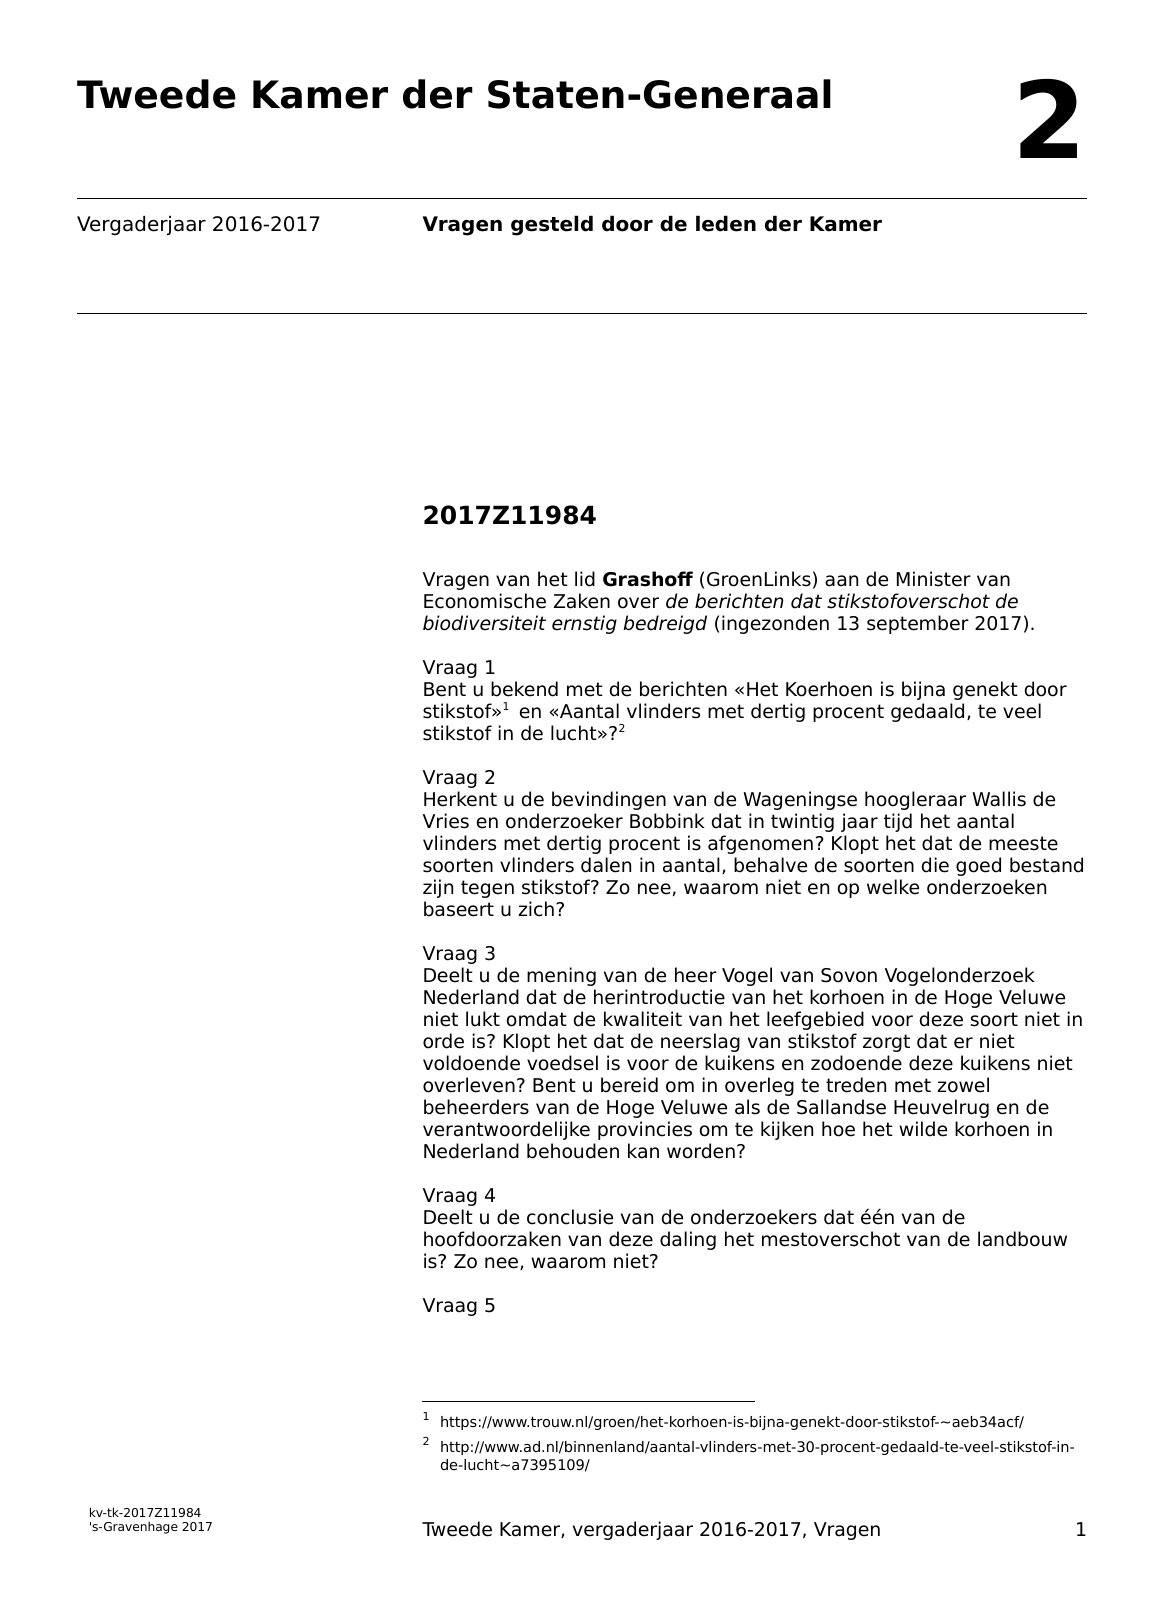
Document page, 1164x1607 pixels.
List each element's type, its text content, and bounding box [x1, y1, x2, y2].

text 's-Gravenhage 2017 [88, 1520, 323, 1534]
text Deelt u de conclusie van de onderzoekers dat één van de hoofdoorzaken van deze daling het mestoverschot van de landbouw is? Zo nee, waarom niet? [422, 1207, 1087, 1273]
table_header Tweede Kamer der Staten-Generaal [77, 59, 886, 198]
text Herkent u de bevindingen van de Wageningse hoogleraar Wallis de Vries en onderzoeker Bobbink dat in twintig jaar tijd het aantal vlinders met dertig procent is afgenomen? Klopt het dat de meeste soorten vlinders dalen in aantal, behalve de soorten die goed bestand zijn tegen stikstof? Zo nee, waarom niet en op welke onderzoeken baseert u zich? [422, 789, 1087, 921]
text 2017Z11984 [422, 501, 1087, 531]
text Bent u bekend met de berichten «Het Koerhoen is bijna genekt door stikstof» en «Aantal vlinders met dertig procent gedaald, te veel stikstof in de lucht»? [422, 679, 1087, 745]
text Deelt u de mening van de heer Vogel van Sovon Vogelonderzoek Nederland dat de herintroductie van het korhoen in de Hoge Veluwe niet lukt omdat de kwaliteit van het leefgebied voor deze soort niet in orde is? Klopt het dat de neerslag van stikstof zorgt dat er niet voldoende voedsel is voor de kuikens en zodoende deze kuikens niet overleven? Bent u bereid om in overleg te treden met zowel beheerders van de Hoge Veluwe als de Sallandse Heuvelrug en de verantwoordelijke provincies om te kijken hoe het wilde korhoen in Nederland behouden kan worden? [422, 965, 1087, 1163]
text Vraag 5 [422, 1295, 1087, 1317]
text https://www.trouw.nl/groen/het-korhoen-is-bijna-genekt-door-stikstof-~aeb34acf/ [422, 1410, 1087, 1432]
text Vragen van het lid Grashoff (GroenLinks) aan de Minister van Economische Zaken over de berichten dat stikstofoverschot de biodiversiteit ernstig bedreigd (ingezonden 13 september 2017). [422, 569, 1087, 635]
text Vraag 3 [422, 943, 1087, 965]
table_cell Vergaderjaar 2016-2017 [77, 199, 422, 313]
text Vraag 2 [422, 767, 1087, 789]
text http://www.ad.nl/binnenland/aantal-vlinders-met-30-procent-gedaald-te-veel-stikstof-in-de-lucht~a7395109/ [422, 1435, 1087, 1474]
table_header 2 [886, 59, 1087, 198]
text kv-tk-2017Z11984 [88, 1506, 323, 1520]
table_cell Vragen gesteld door de leden der Kamer [422, 199, 1087, 313]
text Vraag 4 [422, 1185, 1087, 1207]
text Vraag 1 [422, 657, 1087, 679]
